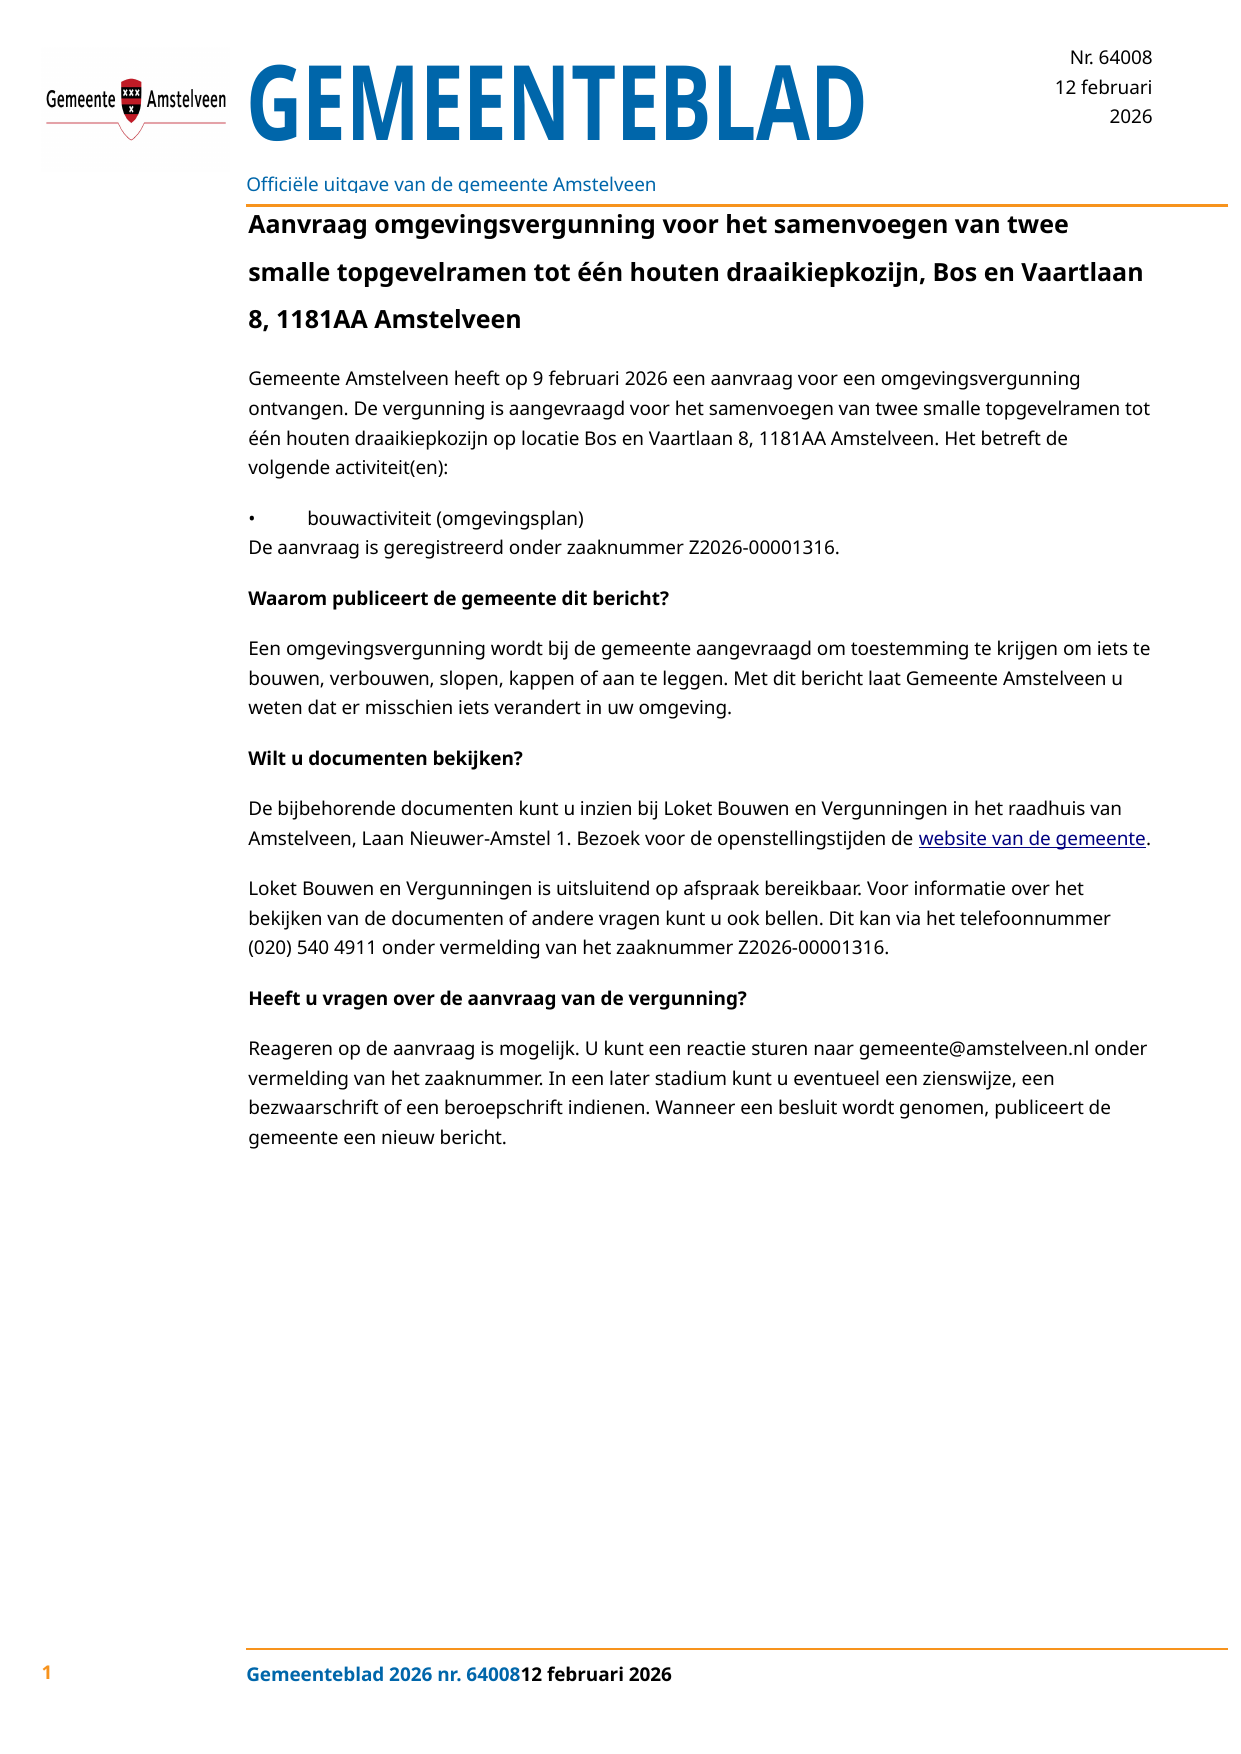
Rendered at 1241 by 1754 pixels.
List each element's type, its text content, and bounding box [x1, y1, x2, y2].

text Loket Bouwen en Vergunningen is uitsluitend op afspraak bereikbaar. Voor informatie over het bekijken van de documenten of andere vragen kunt u ook bellen. Dit kan via het telefoonnummer (020) 540 4911 onder vermelding van het zaaknummer Z2026-00001316. [248, 875, 1152, 960]
text De bijbehorende documenten kunt u inzien bij Loket Bouwen en Vergunningen in het raadhuis van Amstelveen, Laan Nieuwer-Amstel 1. Bezoek voor de openstellingstijden de website van de gemeente. [248, 795, 1152, 850]
text Aanvraag omgevingsvergunning voor het samenvoegen van twee smalle topgevelramen tot één houten draaikiepkozijn, Bos en Vaartlaan 8, 1181AA Amstelveen [248, 207, 1152, 336]
text Een omgevingsvergunning wordt bij de gemeente aangevraagd om toestemming te krijgen om iets te bouwen, verbouwen, slopen, kappen of aan te leggen. Met dit bericht laat Gemeente Amstelveen u weten dat er misschien iets verandert in uw omgeving. [248, 635, 1152, 720]
text Heeft u vragen over de aanvraag van de vergunning? [248, 985, 1152, 1010]
text De aanvraag is geregistreerd onder zaaknummer Z2026-00001316. [248, 534, 1152, 560]
text Reageren op de aanvraag is mogelijk. U kunt een reactie sturen naar gemeente@amstelveen.nl onder vermelding van het zaaknummer. In een later stadium kunt u eventueel een zienswijze, een bezwaarschrift of een beroepschrift indienen. Wanneer een besluit wordt genomen, publiceert de gemeente een nieuw bericht. [248, 1035, 1152, 1149]
text Wilt u documenten bekijken? [248, 745, 1152, 770]
text Gemeente Amstelveen heeft op 9 februari 2026 een aanvraag voor een omgevingsvergunning ontvangen. De vergunning is aangevraagd voor het samenvoegen van twee smalle topgevelramen tot één houten draaikiepkozijn op locatie Bos en Vaartlaan 8, 1181AA Amstelveen. Het betreft de volgende activiteit(en): [248, 366, 1152, 480]
picture [41, 47, 231, 172]
list bouwactiviteit (omgevingsplan) [248, 505, 1152, 530]
text Waarom publiceert de gemeente dit bericht? [248, 585, 1152, 610]
